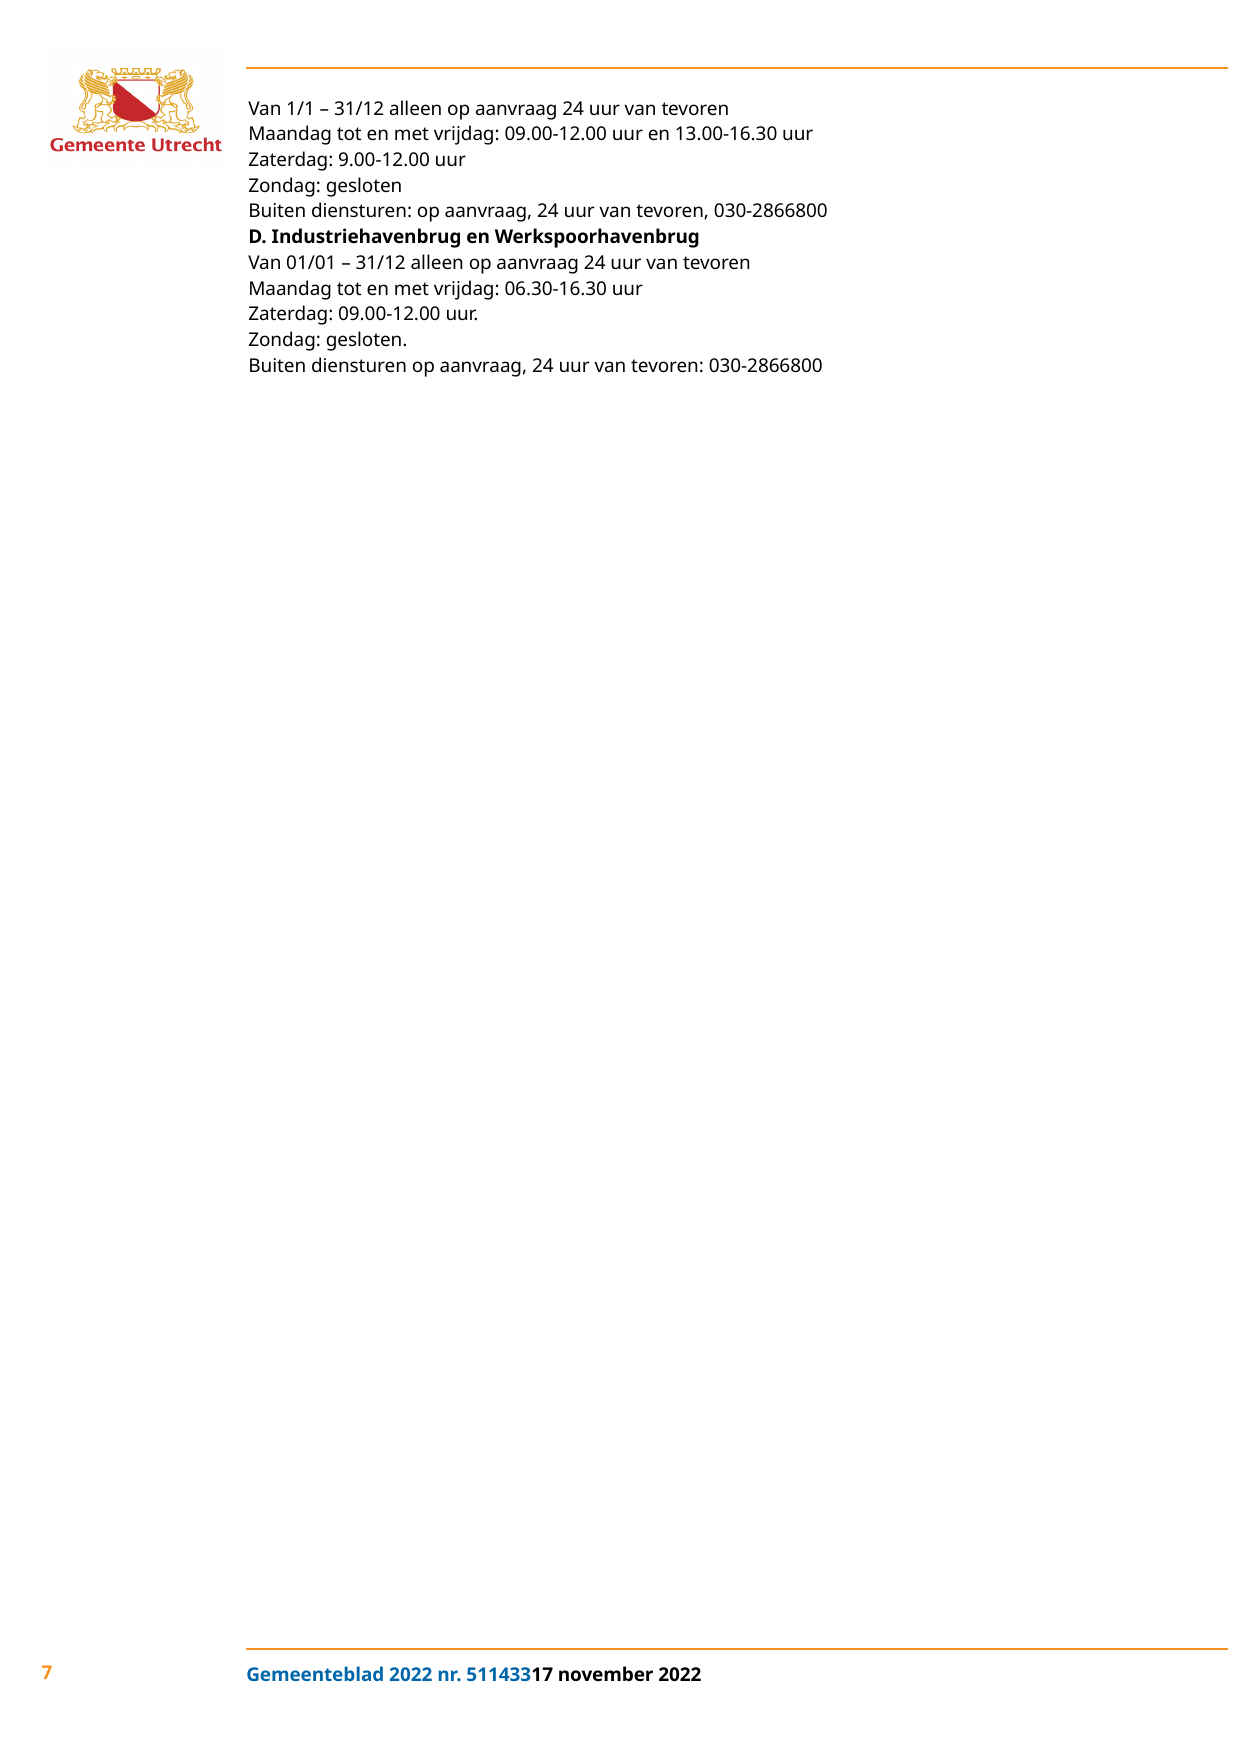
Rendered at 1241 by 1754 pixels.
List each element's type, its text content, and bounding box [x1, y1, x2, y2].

table_cell Van 1/1 – 31/12 alleen op aanvraag 24 uur van tevoren [248, 95, 1152, 121]
table_cell Zaterdag: 09.00-12.00 uur. [248, 301, 1152, 326]
table_cell Buiten diensturen op aanvraag, 24 uur van tevoren: 030-2866800 [248, 352, 1152, 378]
table_cell Zondag: gesloten [248, 172, 1152, 198]
table_cell Van 01/01 – 31/12 alleen op aanvraag 24 uur van tevoren [248, 249, 1152, 275]
table_cell Zaterdag: 9.00-12.00 uur [248, 146, 1152, 172]
table_cell D. Industriehavenbrug en Werkspoorhavenbrug [248, 224, 1152, 249]
table_cell Buiten diensturen: op aanvraag, 24 uur van tevoren, 030-2866800 [248, 198, 1152, 223]
table_cell Maandag tot en met vrijdag: 06.30-16.30 uur [248, 275, 1152, 301]
table_cell Maandag tot en met vrijdag: 09.00-12.00 uur en 13.00-16.30 uur [248, 121, 1152, 146]
table_cell Zondag: gesloten. [248, 326, 1152, 352]
picture [41, 47, 231, 172]
